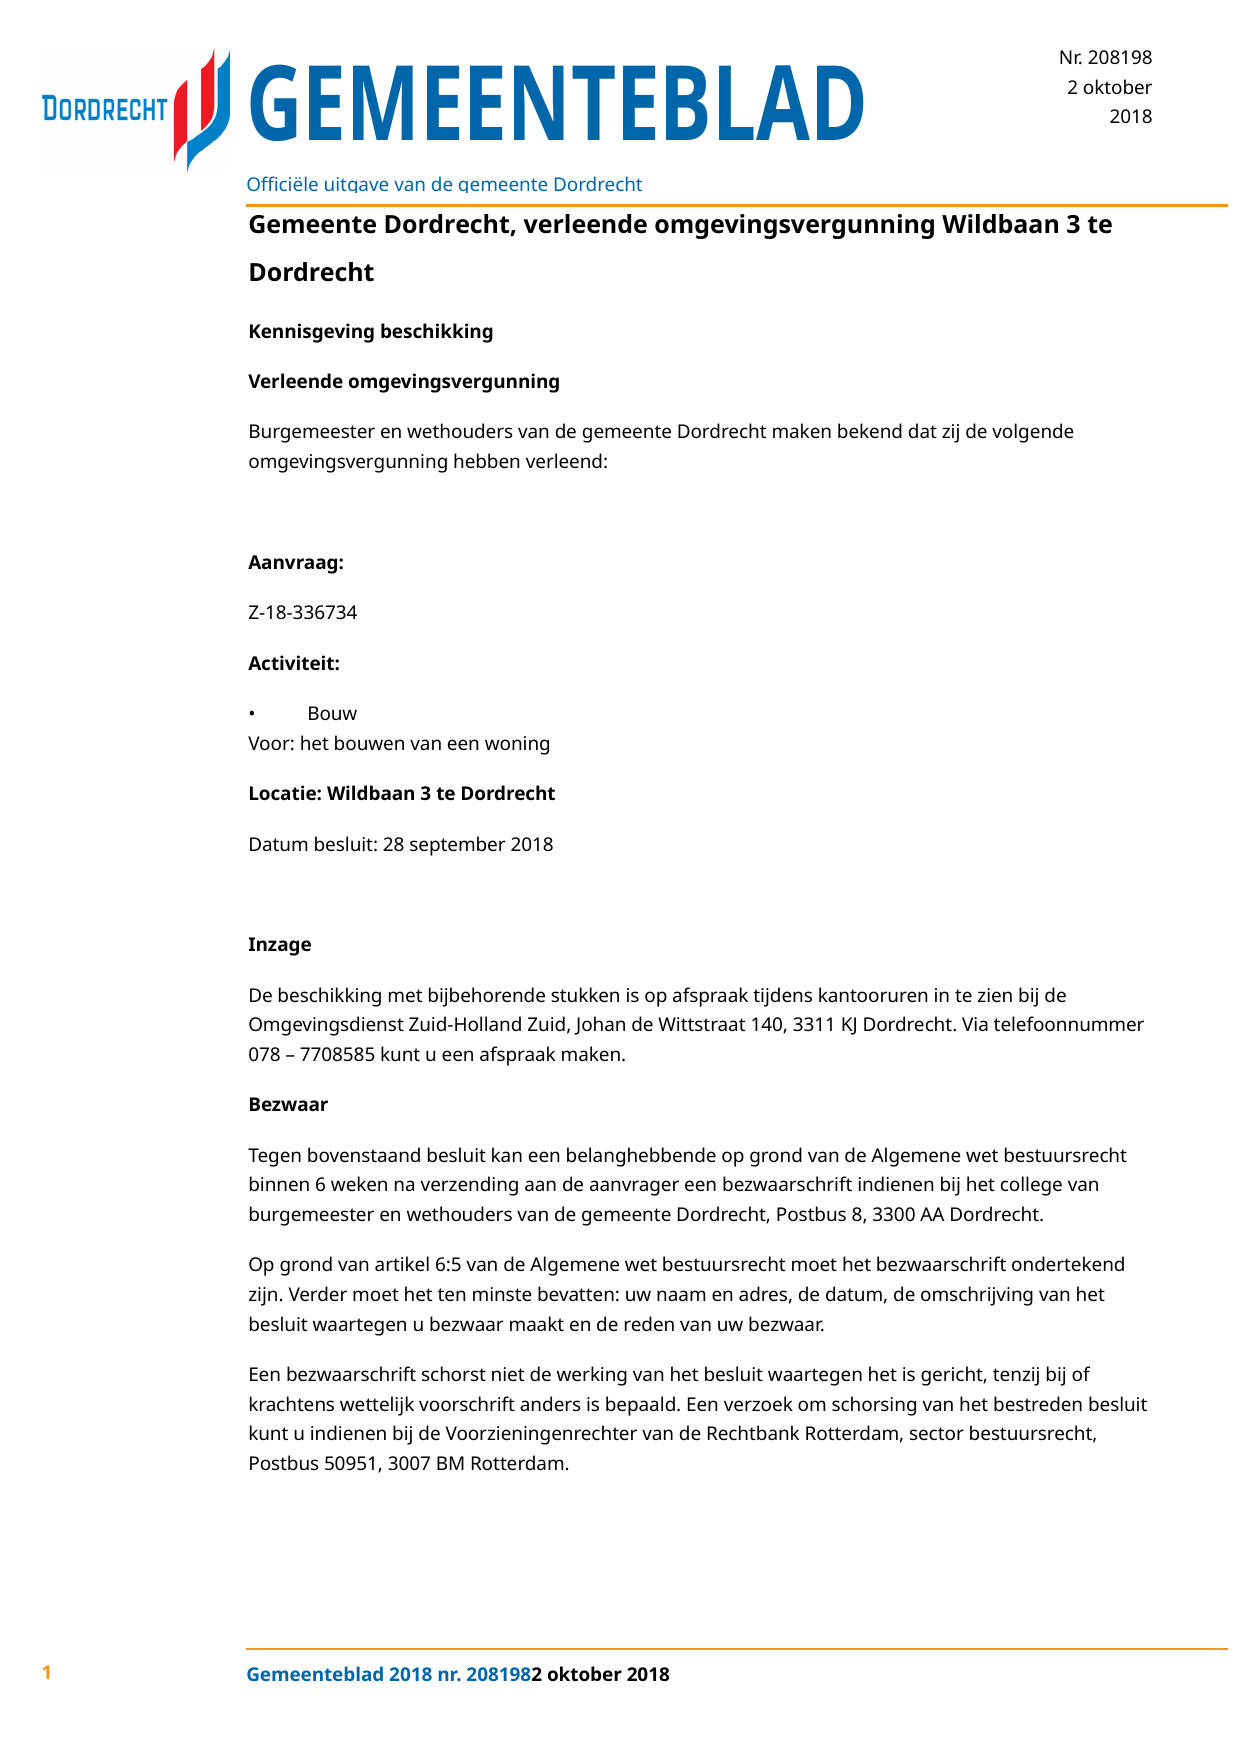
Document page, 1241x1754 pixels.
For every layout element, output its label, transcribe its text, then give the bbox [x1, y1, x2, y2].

text Locatie: Wildbaan 3 te Dordrecht [248, 780, 1152, 806]
text De beschikking met bijbehorende stukken is op afspraak tijdens kantooruren in te zien bij de Omgevingsdienst Zuid-Holland Zuid, Johan de Wittstraat 140, 3311 KJ Dordrecht. Via telefoonnummer 078 – 7708585 kunt u een afspraak maken. [248, 982, 1152, 1067]
text Z-18-336734 [248, 599, 1152, 625]
text Een bezwaarschrift schorst niet de werking van het besluit waartegen het is gericht, tenzij bij of krachtens wettelijk voorschrift anders is bepaald. Een verzoek om schorsing van het bestreden besluit kunt u indienen bij de Voorzieningenrechter van de Rechtbank Rotterdam, sector bestuursrecht, Postbus 50951, 3007 BM Rotterdam. [248, 1361, 1152, 1476]
text Burgemeester en wethouders van de gemeente Dordrecht maken bekend dat zij de volgende omgevingsvergunning hebben verleend: [248, 419, 1152, 474]
text Datum besluit: 28 september 2018 [248, 831, 1152, 857]
text Inzage [248, 932, 1152, 957]
picture [41, 47, 231, 172]
text Kennisgeving beschikking [248, 318, 1152, 344]
text Verleende omgevingsvergunning [248, 368, 1152, 394]
list Bouw [248, 700, 1152, 726]
text Bezwaar [248, 1092, 1152, 1117]
text Op grond van artikel 6:5 van de Algemene wet bestuursrecht moet het bezwaarschrift ondertekend zijn. Verder moet het ten minste bevatten: uw naam en adres, de datum, de omschrijving van het besluit waartegen u bezwaar maakt en de reden van uw bezwaar. [248, 1252, 1152, 1337]
text Voor: het bouwen van een woning [248, 730, 1152, 756]
text Gemeente Dordrecht, verleende omgevingsvergunning Wildbaan 3 te Dordrecht [248, 207, 1152, 288]
text Activiteit: [248, 650, 1152, 676]
text Tegen bovenstaand besluit kan een belanghebbende op grond van de Algemene wet bestuursrecht binnen 6 weken na verzending aan de aanvrager een bezwaarschrift indienen bij het college van burgemeester en wethouders van de gemeente Dordrecht, Postbus 8, 3300 AA Dordrecht. [248, 1142, 1152, 1227]
text Aanvraag: [248, 549, 1152, 575]
